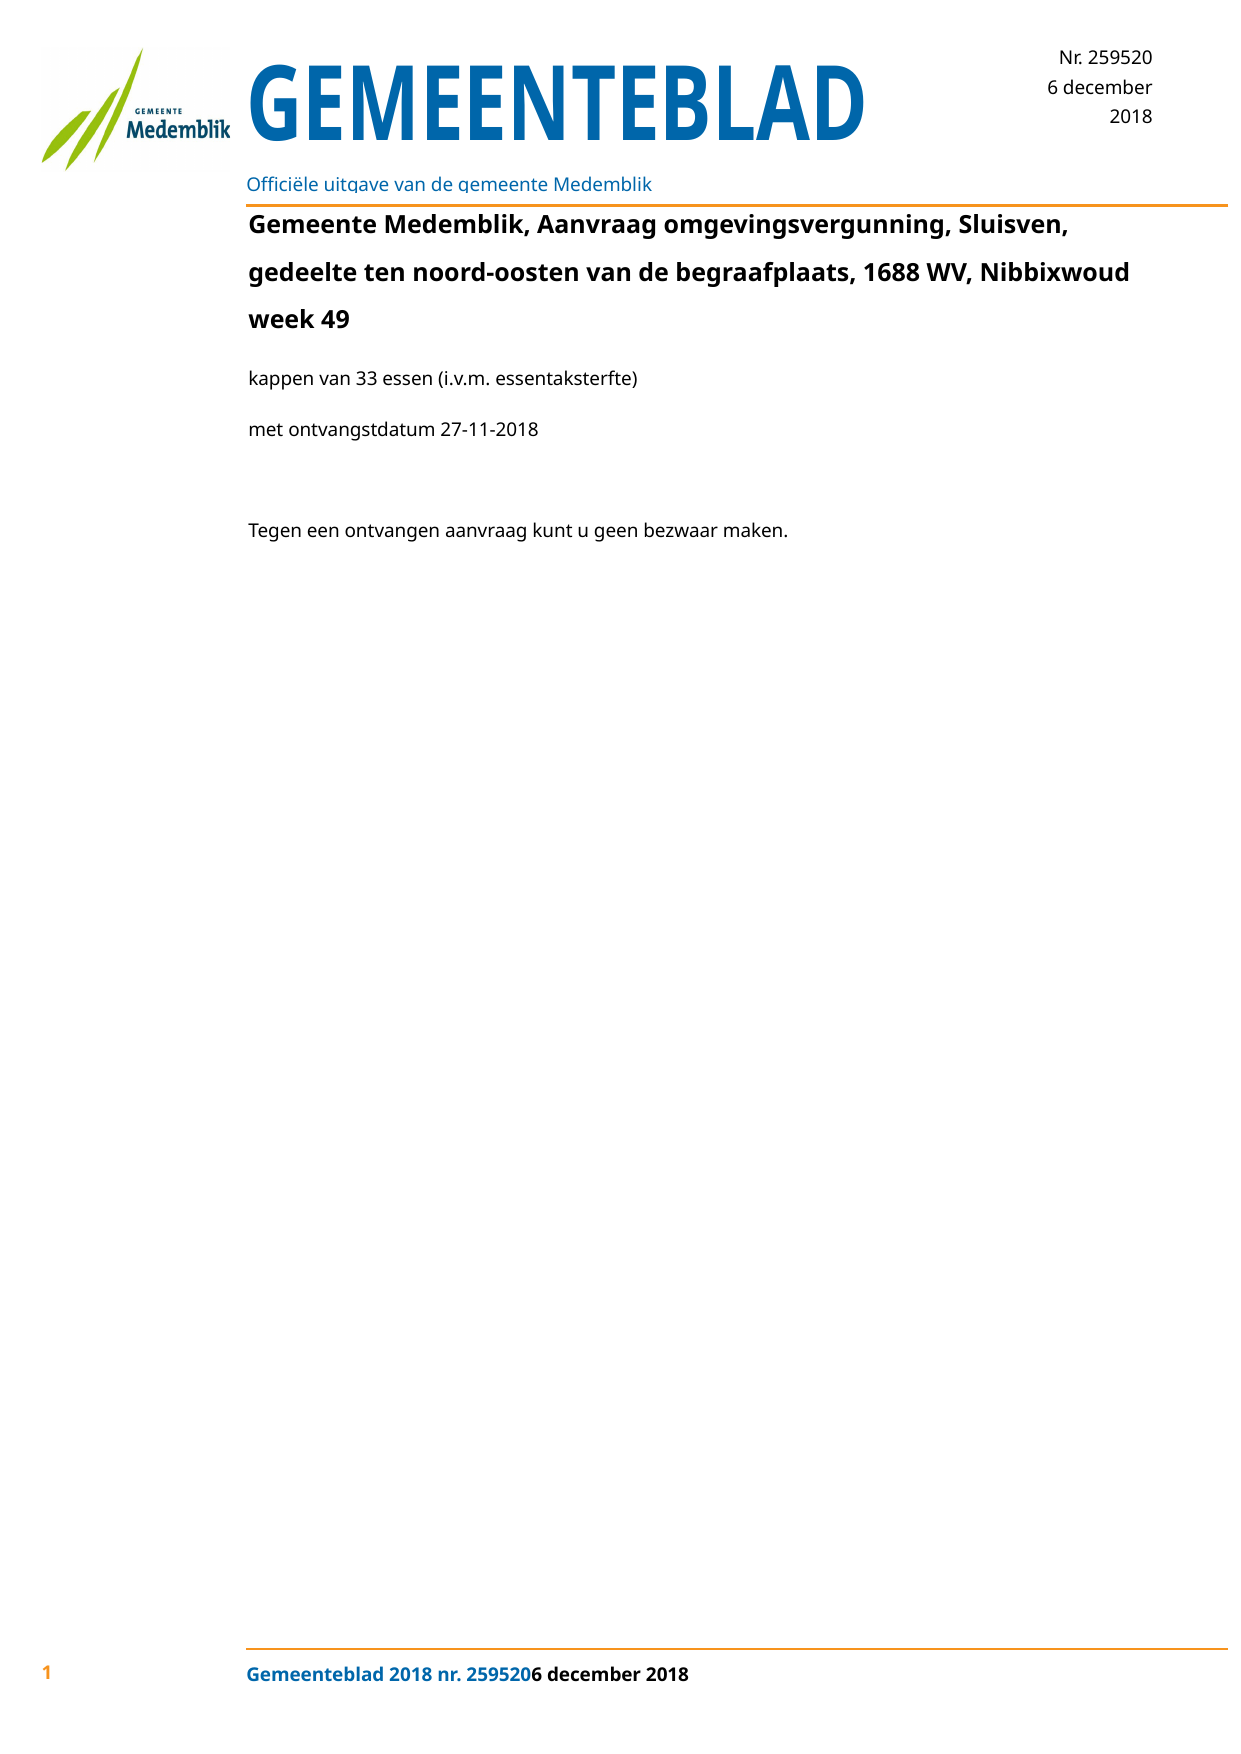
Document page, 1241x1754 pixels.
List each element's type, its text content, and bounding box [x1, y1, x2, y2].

text met ontvangstdatum 27-11-2018 [248, 416, 1152, 442]
picture [41, 47, 231, 172]
text kappen van 33 essen (i.v.m. essentaksterfte) [248, 366, 1152, 391]
text Tegen een ontvangen aanvraag kunt u geen bezwaar maken. [248, 517, 1152, 542]
text Gemeente Medemblik, Aanvraag omgevingsvergunning, Sluisven, gedeelte ten noord-oosten van de begraafplaats, 1688 WV, Nibbixwoud week 49 [248, 207, 1152, 336]
